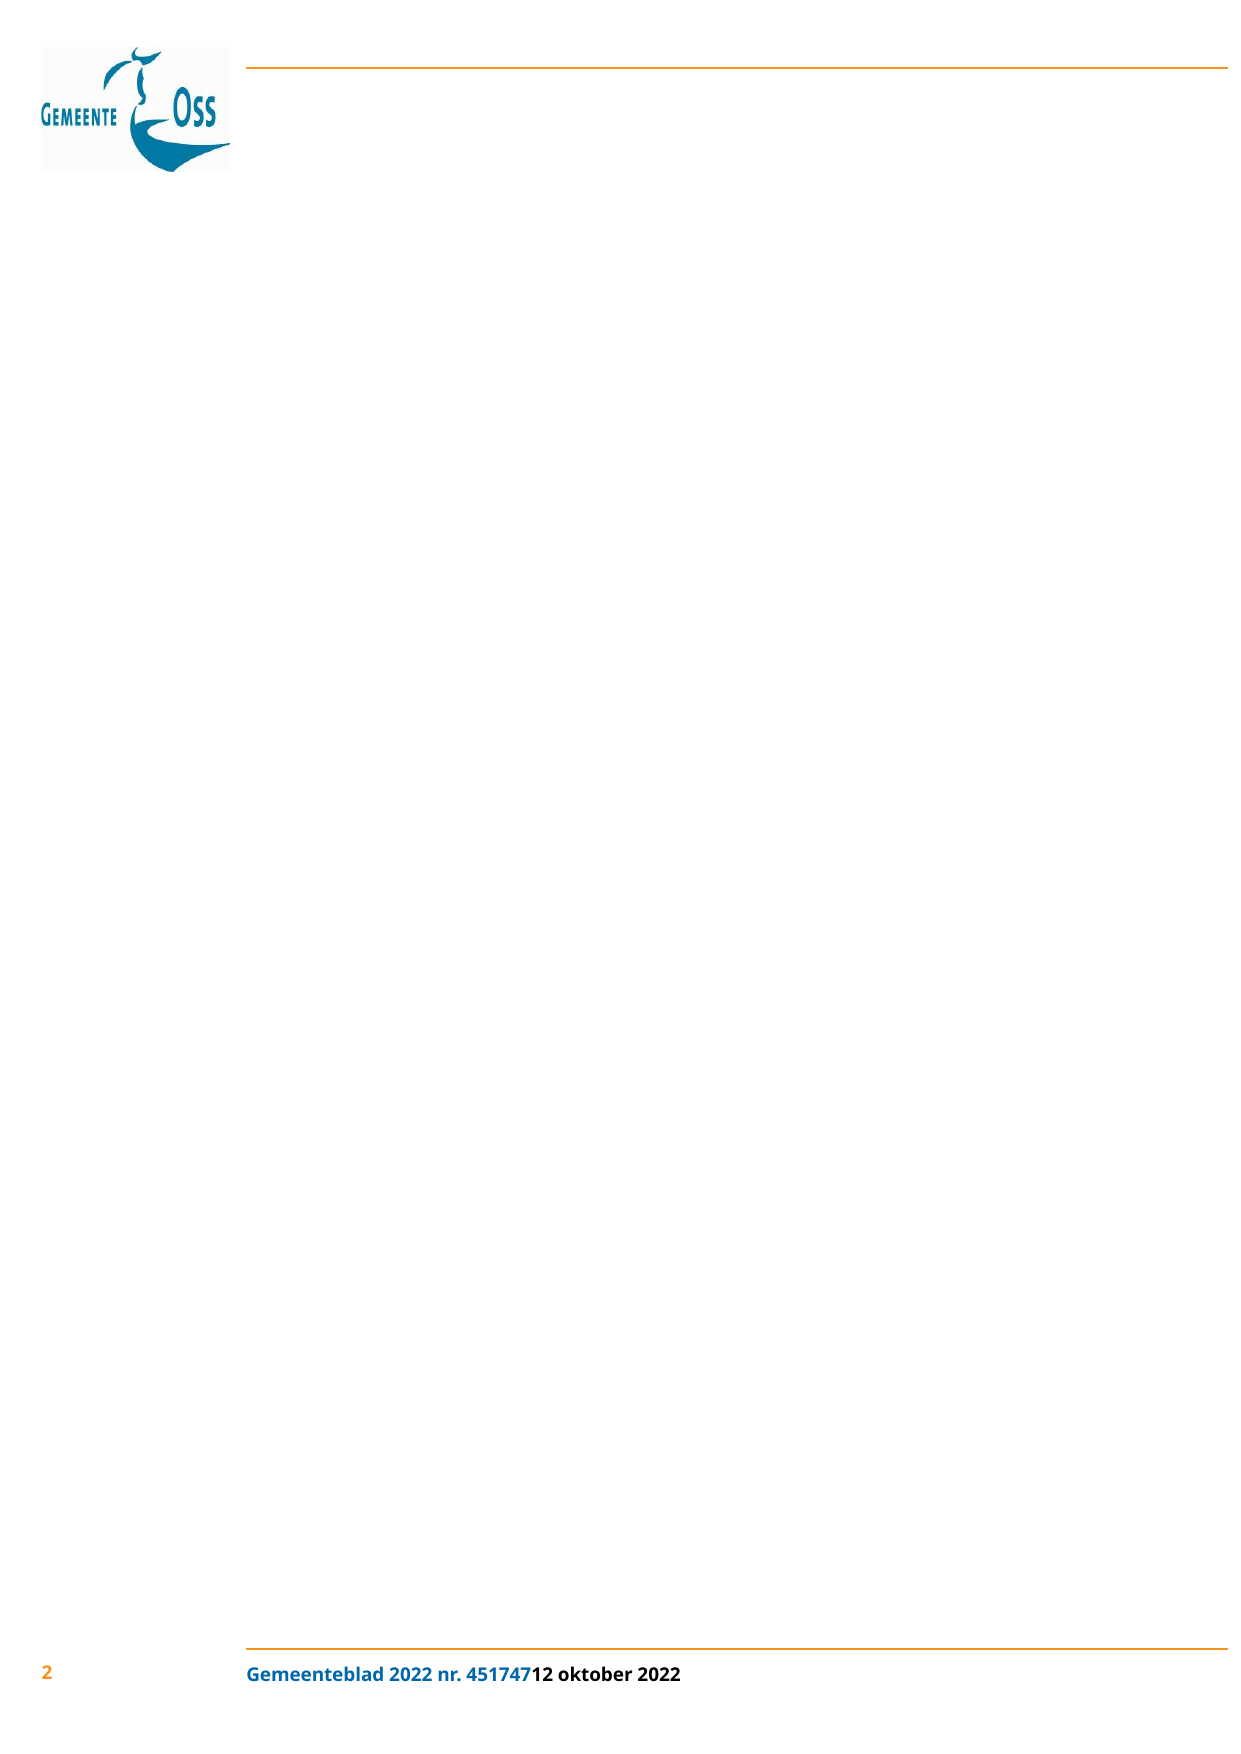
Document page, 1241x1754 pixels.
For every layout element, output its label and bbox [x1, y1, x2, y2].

picture [41, 47, 231, 172]
